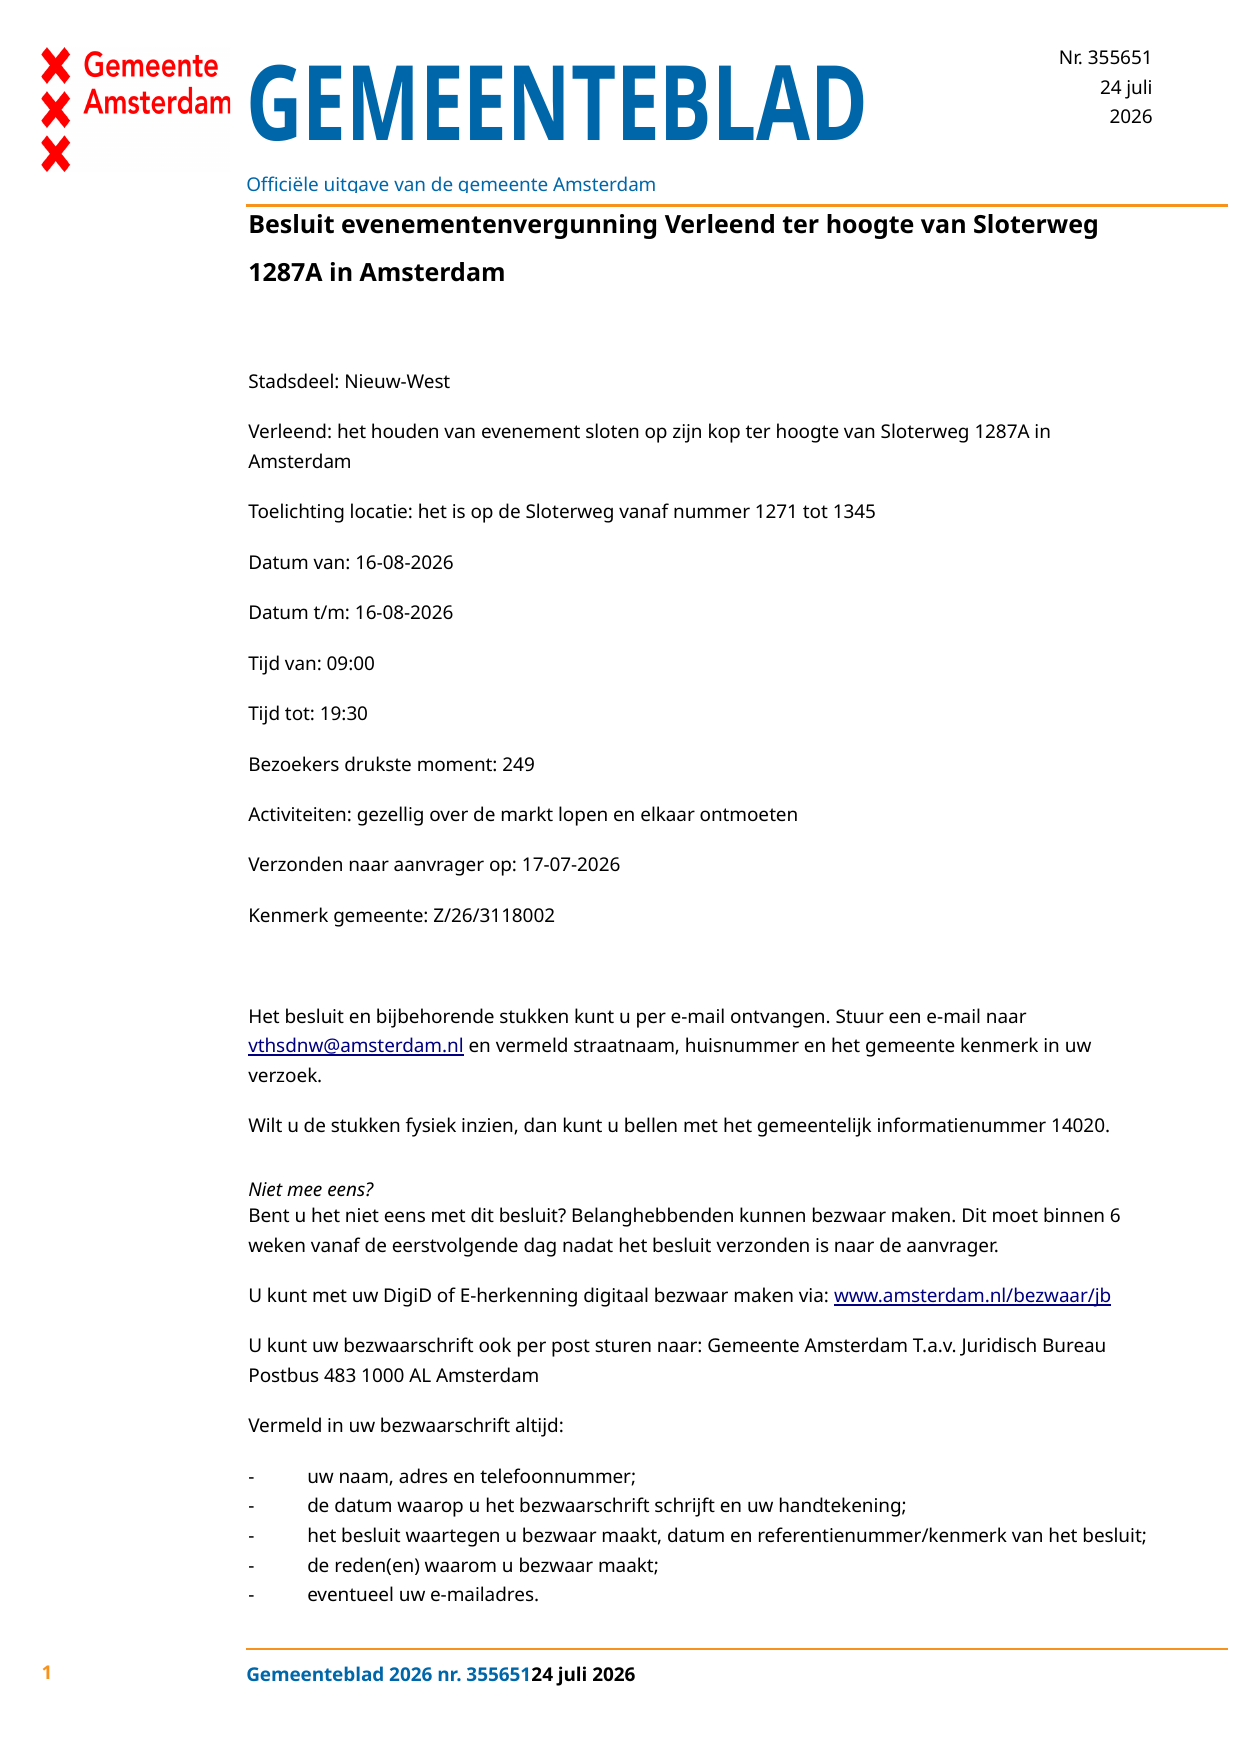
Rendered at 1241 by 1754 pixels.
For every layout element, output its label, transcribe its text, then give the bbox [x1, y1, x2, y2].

text U kunt met uw DigiD of E-herkenning digitaal bezwaar maken via: www.amsterdam.nl/bezwaar/jb [248, 1282, 1152, 1308]
text Verzonden naar aanvrager op: 17-07-2026 [248, 852, 1152, 877]
text Het besluit en bijbehorende stukken kunt u per e-mail ontvangen. Stuur een e-mail naar vthsdnw@amsterdam.nl en vermeld straatnaam, huisnummer en het gemeente kenmerk in uw verzoek. [248, 1003, 1152, 1088]
picture [41, 47, 231, 172]
text Datum van: 16-08-2026 [248, 549, 1152, 575]
text Tijd tot: 19:30 [248, 700, 1152, 726]
text Datum t/m: 16-08-2026 [248, 599, 1152, 625]
text Besluit evenementenvergunning Verleend ter hoogte van Sloterweg 1287A in Amsterdam [248, 207, 1152, 288]
text U kunt uw bezwaarschrift ook per post sturen naar: Gemeente Amsterdam T.a.v. Juridisch Bureau Postbus 483 1000 AL Amsterdam [248, 1333, 1152, 1388]
text Toelichting locatie: het is op de Sloterweg vanaf nummer 1271 tot 1345 [248, 499, 1152, 524]
text Wilt u de stukken fysiek inzien, dan kunt u bellen met het gemeentelijk informatienummer 14020. [248, 1112, 1152, 1138]
list de datum waarop u het bezwaarschrift schrijft en uw handtekening; [248, 1493, 1152, 1518]
text Stadsdeel: Nieuw-West [248, 368, 1152, 394]
list uw naam, adres en telefoonnummer; [248, 1463, 1152, 1489]
text Verleend: het houden van evenement sloten op zijn kop ter hoogte van Sloterweg 1287A in Amsterdam [248, 419, 1152, 474]
text Tijd van: 09:00 [248, 650, 1152, 676]
text Activiteiten: gezellig over de markt lopen en elkaar ontmoeten [248, 801, 1152, 827]
text Vermeld in uw bezwaarschrift altijd: [248, 1413, 1152, 1438]
list eventueel uw e-mailadres. [248, 1581, 1152, 1607]
text Bezoekers drukste moment: 249 [248, 751, 1152, 777]
list het besluit waartegen u bezwaar maakt, datum en referentienummer/kenmerk van het besluit; [248, 1522, 1152, 1548]
text Niet mee eens? [248, 1176, 1152, 1202]
text Kenmerk gemeente: Z/26/3118002 [248, 902, 1152, 928]
list de reden(en) waarom u bezwaar maakt; [248, 1552, 1152, 1577]
text Bent u het niet eens met dit besluit? Belanghebbenden kunnen bezwaar maken. Dit moet binnen 6 weken vanaf de eerstvolgende dag nadat het besluit verzonden is naar de aanvrager. [248, 1202, 1152, 1257]
